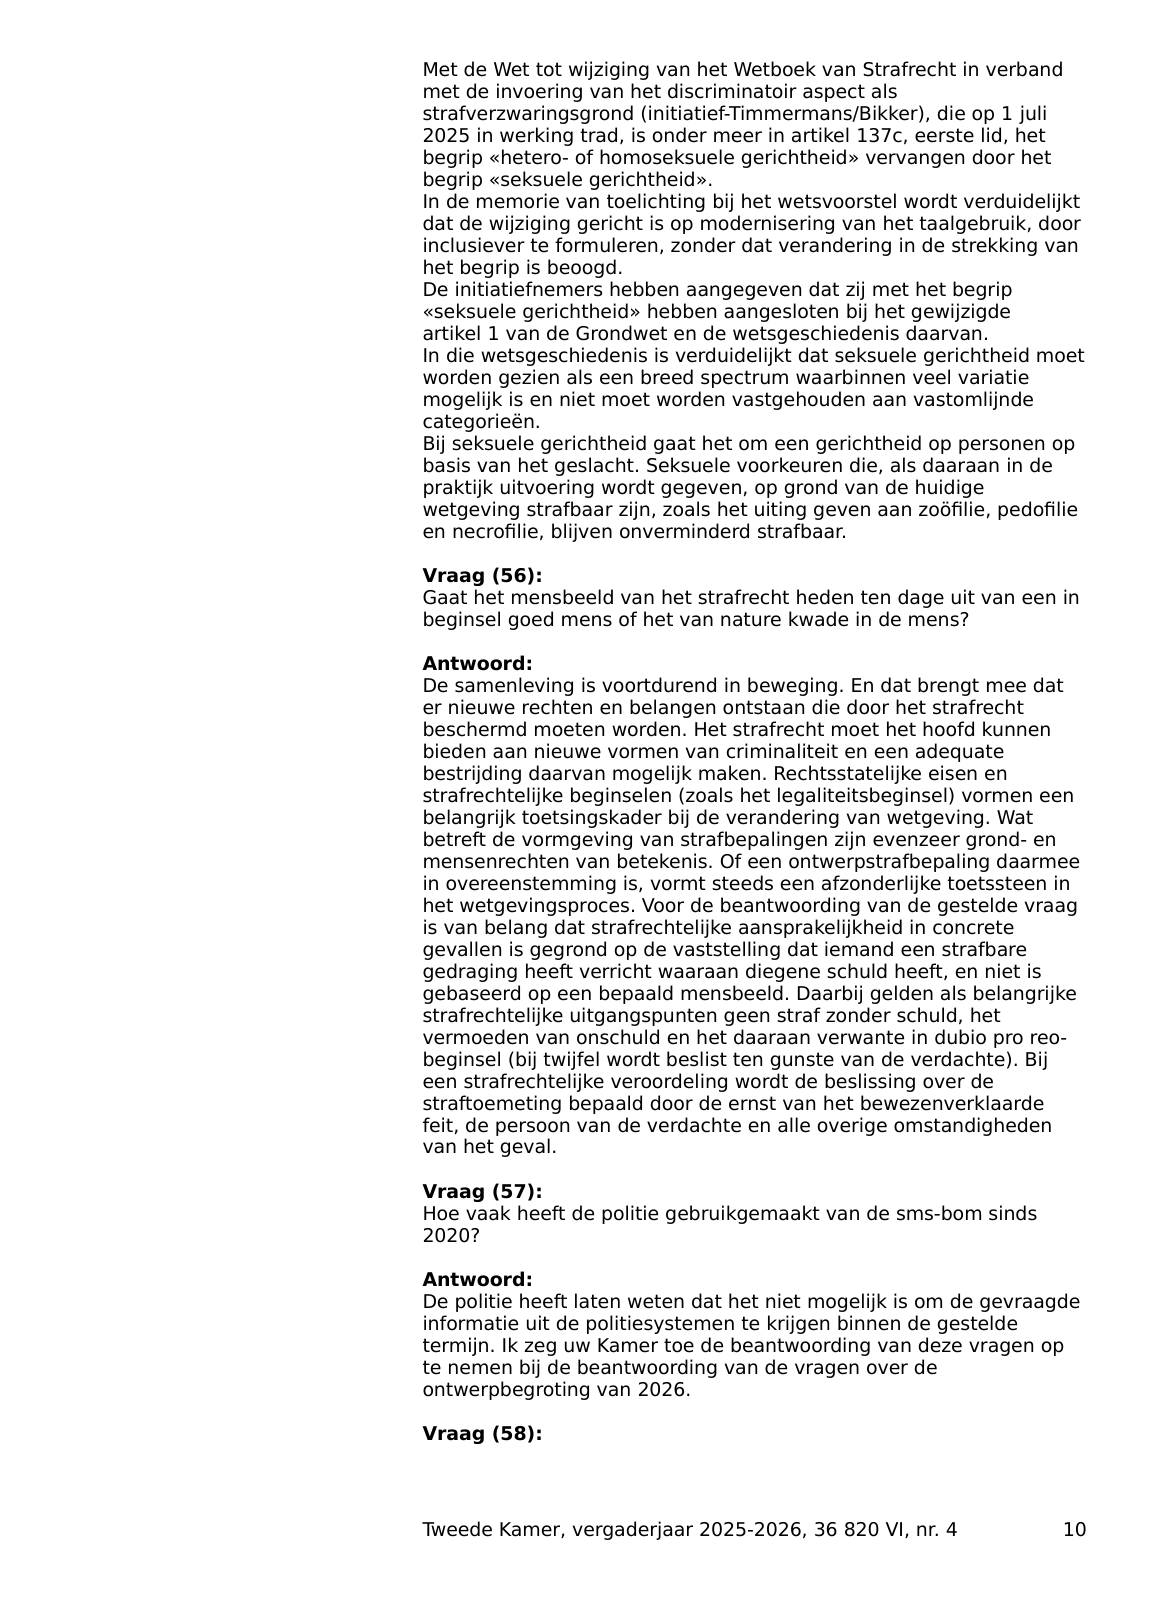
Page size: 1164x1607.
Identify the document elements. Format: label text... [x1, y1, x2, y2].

text Antwoord: [422, 1269, 1087, 1291]
text De initiatiefnemers hebben aangegeven dat zij met het begrip «seksuele gerichtheid» hebben aangesloten bij het gewijzigde artikel 1 van de Grondwet en de wetsgeschiedenis daarvan. [422, 279, 1087, 345]
text Bij seksuele gerichtheid gaat het om een gerichtheid op personen op basis van het geslacht. Seksuele voorkeuren die, als daaraan in de praktijk uitvoering wordt gegeven, op grond van de huidige wetgeving strafbaar zijn, zoals het uiting geven aan zoöfilie, pedofilie en necrofilie, blijven onverminderd strafbaar. [422, 433, 1087, 543]
text In die wetsgeschiedenis is verduidelijkt dat seksuele gerichtheid moet worden gezien als een breed spectrum waarbinnen veel variatie mogelijk is en niet moet worden vastgehouden aan vastomlijnde categorieën. [422, 345, 1087, 433]
text Vraag (57): [422, 1181, 1087, 1203]
text De politie heeft laten weten dat het niet mogelijk is om de gevraagde informatie uit de politiesystemen te krijgen binnen de gestelde termijn. Ik zeg uw Kamer toe de beantwoording van deze vragen op te nemen bij de beantwoording van de vragen over de ontwerpbegroting van 2026. [422, 1291, 1087, 1401]
text In de memorie van toelichting bij het wetsvoorstel wordt verduidelijkt dat de wijziging gericht is op modernisering van het taalgebruik, door inclusiever te formuleren, zonder dat verandering in de strekking van het begrip is beoogd. [422, 191, 1087, 279]
text Hoe vaak heeft de politie gebruikgemaakt van de sms-bom sinds 2020? [422, 1203, 1087, 1247]
text De samenleving is voortdurend in beweging. En dat brengt mee dat er nieuwe rechten en belangen ontstaan die door het strafrecht beschermd moeten worden. Het strafrecht moet het hoofd kunnen bieden aan nieuwe vormen van criminaliteit en een adequate bestrijding daarvan mogelijk maken. Rechtsstatelijke eisen en strafrechtelijke beginselen (zoals het legaliteitsbeginsel) vormen een belangrijk toetsingskader bij de verandering van wetgeving. Wat betreft de vormgeving van strafbepalingen zijn evenzeer grond- en mensenrechten van betekenis. Of een ontwerpstrafbepaling daarmee in overeenstemming is, vormt steeds een afzonderlijke toetssteen in het wetgevingsproces. Voor de beantwoording van de gestelde vraag is van belang dat strafrechtelijke aansprakelijkheid in concrete gevallen is gegrond op de vaststelling dat iemand een strafbare gedraging heeft verricht waaraan diegene schuld heeft, en niet is gebaseerd op een bepaald mensbeeld. Daarbij gelden als belangrijke strafrechtelijke uitgangspunten geen straf zonder schuld, het vermoeden van onschuld en het daaraan verwante in dubio pro reo-beginsel (bij twijfel wordt beslist ten gunste van de verdachte). Bij een strafrechtelijke veroordeling wordt de beslissing over de straftoemeting bepaald door de ernst van het bewezenverklaarde feit, de persoon van de verdachte en alle overige omstandigheden van het geval. [422, 675, 1087, 1158]
text Gaat het mensbeeld van het strafrecht heden ten dage uit van een in beginsel goed mens of het van nature kwade in de mens? [422, 587, 1087, 631]
text Vraag (58): [422, 1423, 1087, 1445]
text Vraag (56): [422, 565, 1087, 587]
text Antwoord: [422, 653, 1087, 675]
text Met de Wet tot wijziging van het Wetboek van Strafrecht in verband met de invoering van het discriminatoir aspect als strafverzwaringsgrond (initiatief-Timmermans/Bikker), die op 1 juli 2025 in werking trad, is onder meer in artikel 137c, eerste lid, het begrip «hetero- of homoseksuele gerichtheid» vervangen door het begrip «seksuele gerichtheid». [422, 59, 1087, 191]
